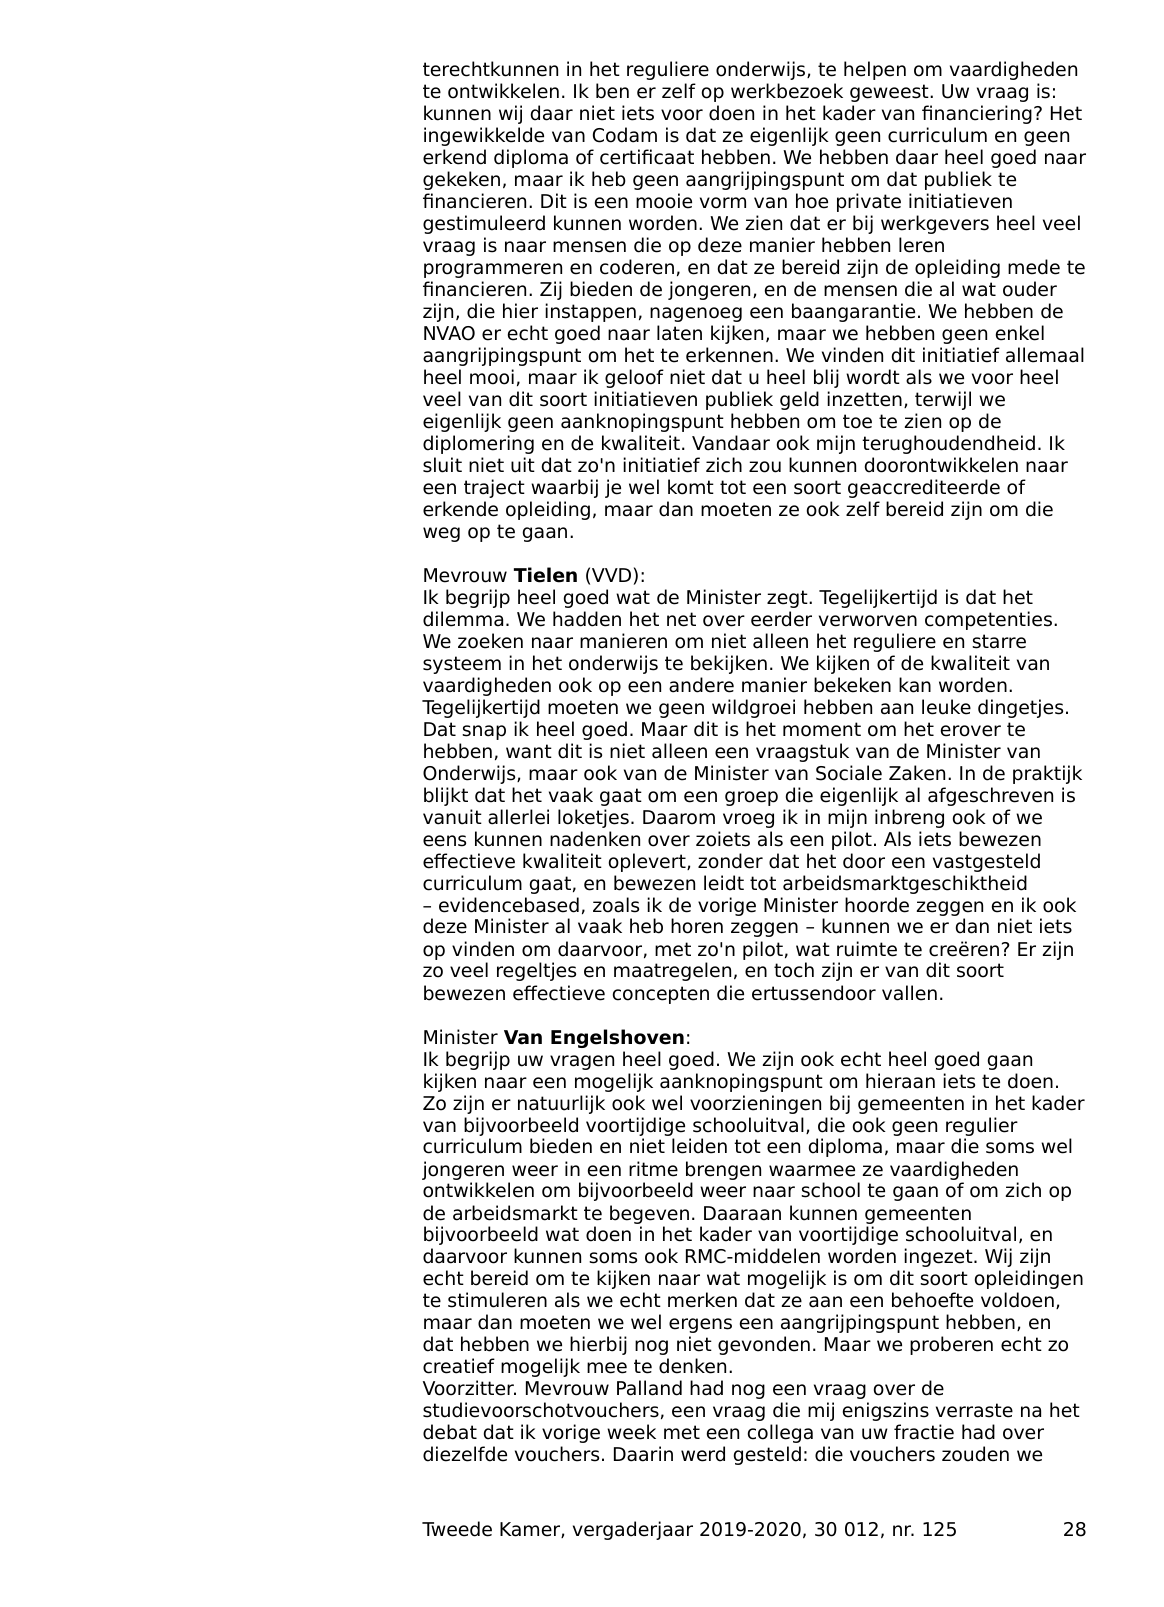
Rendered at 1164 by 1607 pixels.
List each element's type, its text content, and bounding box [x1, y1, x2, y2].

text Mevrouw Tielen (VVD): [422, 565, 1087, 587]
text Minister Van Engelshoven: [422, 1027, 1087, 1048]
text Ik begrijp uw vragen heel goed. We zijn ook echt heel goed gaan kijken naar een mogelijk aanknopingspunt om hieraan iets te doen. Zo zijn er natuurlijk ook wel voorzieningen bij gemeenten in het kader van bijvoorbeeld voortijdige schooluitval, die ook geen regulier curriculum bieden en niet leiden tot een diploma, maar die soms wel jongeren weer in een ritme brengen waarmee ze vaardigheden ontwikkelen om bijvoorbeeld weer naar school te gaan of om zich op de arbeidsmarkt te begeven. Daaraan kunnen gemeenten bijvoorbeeld wat doen in het kader van voortijdige schooluitval, en daarvoor kunnen soms ook RMC-middelen worden ingezet. Wij zijn echt bereid om te kijken naar wat mogelijk is om dit soort opleidingen te stimuleren als we echt merken dat ze aan een behoefte voldoen, maar dan moeten we wel ergens een aangrijpingspunt hebben, en dat hebben we hierbij nog niet gevonden. Maar we proberen echt zo creatief mogelijk mee te denken. [422, 1048, 1087, 1378]
text terechtkunnen in het reguliere onderwijs, te helpen om vaardigheden te ontwikkelen. Ik ben er zelf op werkbezoek geweest. Uw vraag is: kunnen wij daar niet iets voor doen in het kader van financiering? Het ingewikkelde van Codam is dat ze eigenlijk geen curriculum en geen erkend diploma of certificaat hebben. We hebben daar heel goed naar gekeken, maar ik heb geen aangrijpingspunt om dat publiek te financieren. Dit is een mooie vorm van hoe private initiatieven gestimuleerd kunnen worden. We zien dat er bij werkgevers heel veel vraag is naar mensen die op deze manier hebben leren programmeren en coderen, en dat ze bereid zijn de opleiding mede te financieren. Zij bieden de jongeren, en de mensen die al wat ouder zijn, die hier instappen, nagenoeg een baangarantie. We hebben de NVAO er echt goed naar laten kijken, maar we hebben geen enkel aangrijpingspunt om het te erkennen. We vinden dit initiatief allemaal heel mooi, maar ik geloof niet dat u heel blij wordt als we voor heel veel van dit soort initiatieven publiek geld inzetten, terwijl we eigenlijk geen aanknopingspunt hebben om toe te zien op de diplomering en de kwaliteit. Vandaar ook mijn terughoudendheid. Ik sluit niet uit dat zo'n initiatief zich zou kunnen doorontwikkelen naar een traject waarbij je wel komt tot een soort geaccrediteerde of erkende opleiding, maar dan moeten ze ook zelf bereid zijn om die weg op te gaan. [422, 59, 1087, 543]
text Ik begrijp heel goed wat de Minister zegt. Tegelijkertijd is dat het dilemma. We hadden het net over eerder verworven competenties. We zoeken naar manieren om niet alleen het reguliere en starre systeem in het onderwijs te bekijken. We kijken of de kwaliteit van vaardigheden ook op een andere manier bekeken kan worden. Tegelijkertijd moeten we geen wildgroei hebben aan leuke dingetjes. Dat snap ik heel goed. Maar dit is het moment om het erover te hebben, want dit is niet alleen een vraagstuk van de Minister van Onderwijs, maar ook van de Minister van Sociale Zaken. In de praktijk blijkt dat het vaak gaat om een groep die eigenlijk al afgeschreven is vanuit allerlei loketjes. Daarom vroeg ik in mijn inbreng ook of we eens kunnen nadenken over zoiets als een pilot. Als iets bewezen effectieve kwaliteit oplevert, zonder dat het door een vastgesteld curriculum gaat, en bewezen leidt tot arbeidsmarktgeschiktheid – evidencebased, zoals ik de vorige Minister hoorde zeggen en ik ook deze Minister al vaak heb horen zeggen – kunnen we er dan niet iets op vinden om daarvoor, met zo'n pilot, wat ruimte te creëren? Er zijn zo veel regeltjes en maatregelen, en toch zijn er van dit soort bewezen effectieve concepten die ertussendoor vallen. [422, 587, 1087, 1004]
text Voorzitter. Mevrouw Palland had nog een vraag over de studievoorschotvouchers, een vraag die mij enigszins verraste na het debat dat ik vorige week met een collega van uw fractie had over diezelfde vouchers. Daarin werd gesteld: die vouchers zouden we [422, 1378, 1087, 1466]
